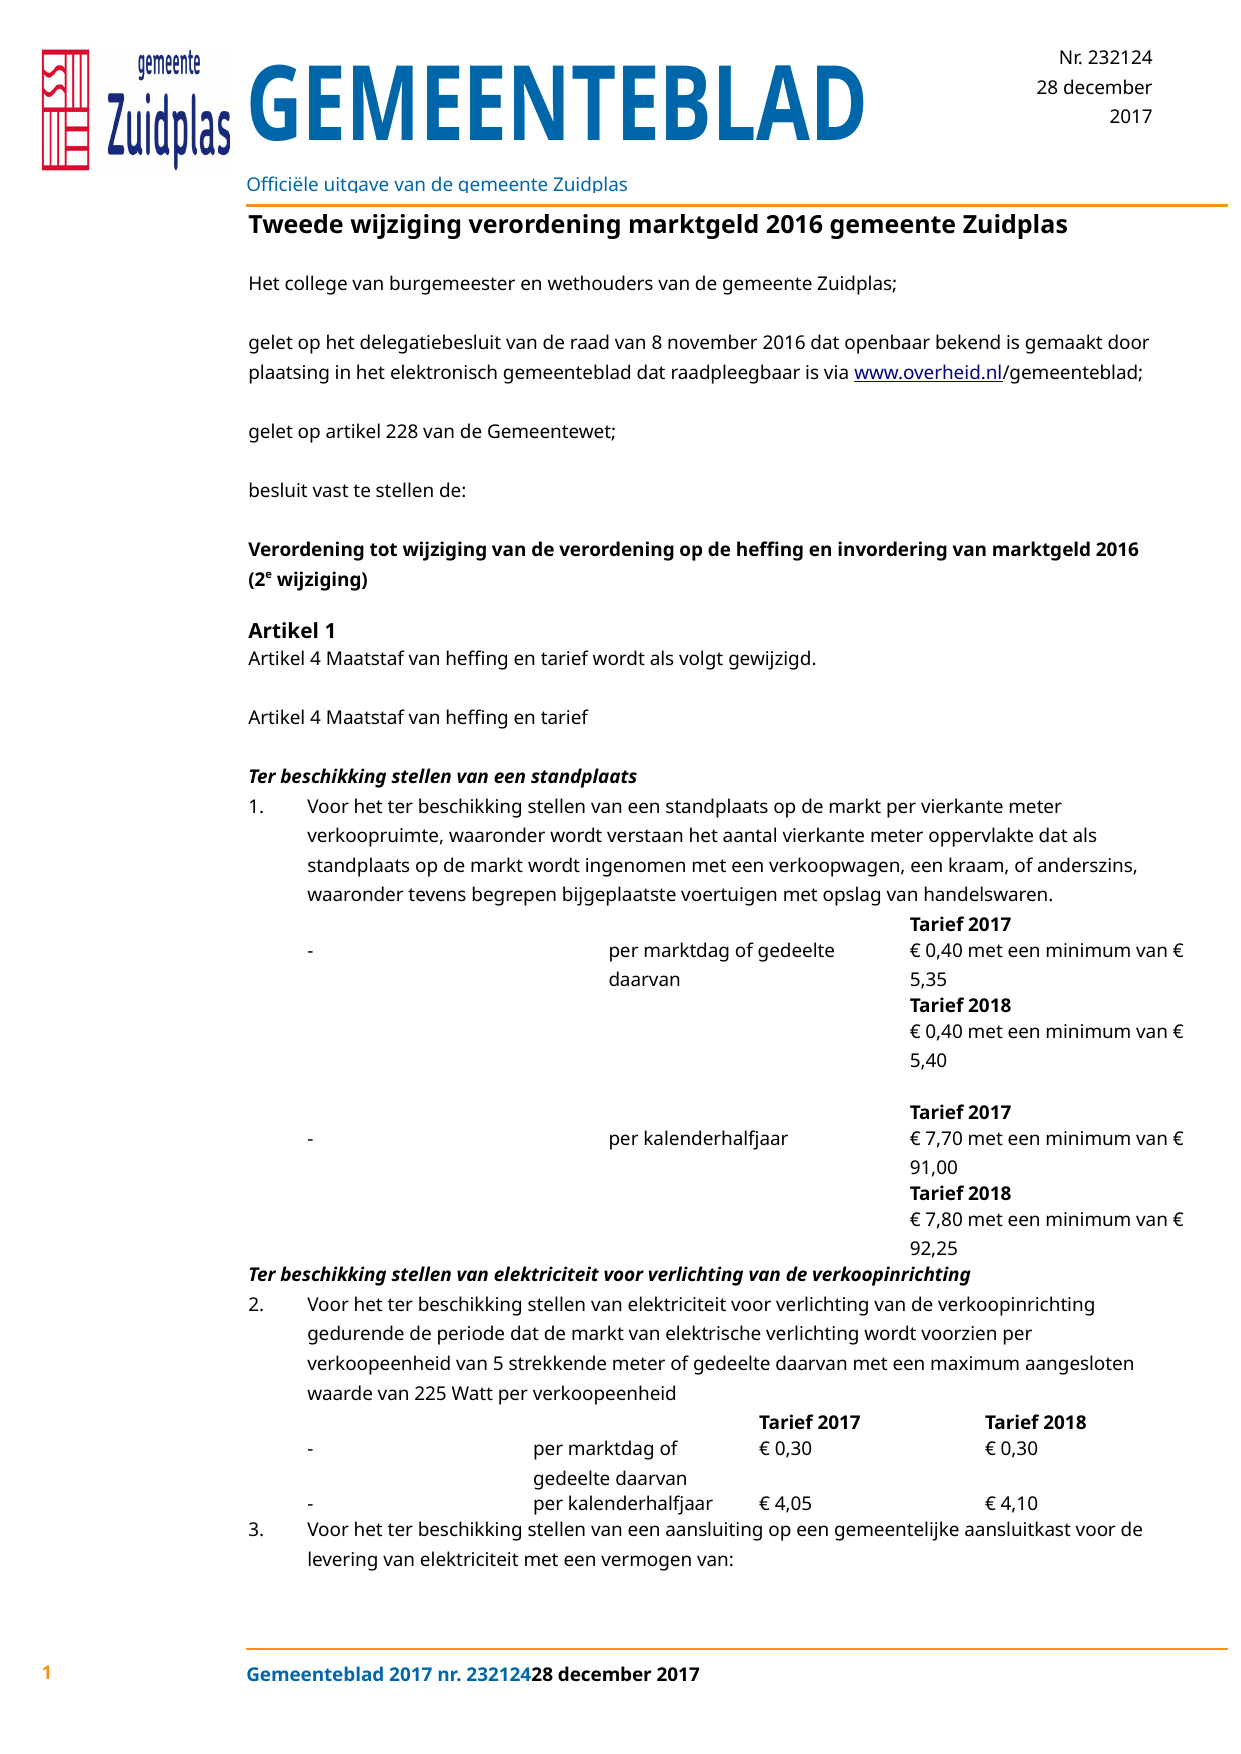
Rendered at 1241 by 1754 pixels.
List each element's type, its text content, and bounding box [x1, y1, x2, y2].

table_cell [307, 1099, 608, 1125]
list Voor het ter beschikking stellen van een aansluiting op een gemeentelijke aansluitkast voor de levering van elektriciteit met een vermogen van: [248, 1516, 1152, 1572]
table_cell per marktdag of gedeelte daarvan [533, 1435, 759, 1490]
table_cell [307, 1074, 608, 1099]
table_cell [608, 1018, 909, 1073]
table_cell [608, 1180, 909, 1206]
table_cell [307, 993, 608, 1018]
table_cell [910, 1074, 1211, 1099]
text Tweede wijziging verordening marktgeld 2016 gemeente Zuidplas [248, 207, 1152, 241]
table_cell Tarief 2018 [910, 1180, 1211, 1206]
table_cell € 0,30 [985, 1435, 1211, 1490]
table_cell per kalenderhalfjaar [533, 1490, 759, 1516]
table_cell - [307, 1490, 533, 1516]
table_cell [307, 1018, 608, 1073]
text Verordening tot wijziging van de verordening op de heffing en invordering van marktgeld 2016 (2e wijziging) [248, 537, 1152, 592]
text Artikel 4 Maatstaf van heffing en tarief wordt als volgt gewijzigd. [248, 645, 1152, 671]
table_cell [307, 1206, 608, 1261]
table_cell € 0,30 [759, 1435, 985, 1490]
table_cell Tarief 2018 [910, 993, 1211, 1018]
table_cell [608, 1074, 909, 1099]
table_cell € 0,40 met een minimum van € 5,35 [910, 937, 1211, 992]
table_header [533, 1409, 759, 1435]
table_cell per marktdag of gedeelte daarvan [608, 937, 909, 992]
table_header [608, 911, 909, 937]
table_header [307, 911, 608, 937]
picture [41, 47, 231, 172]
table_cell per kalenderhalfjaar [608, 1125, 909, 1180]
text besluit vast te stellen de: [248, 477, 1152, 503]
text Het college van burgemeester en wethouders van de gemeente Zuidplas; [248, 270, 1152, 296]
table_cell - [307, 1435, 533, 1490]
table_cell - [307, 1125, 608, 1180]
list Voor het ter beschikking stellen van elektriciteit voor verlichting van de verkoopinrichting gedurende de periode dat de markt van elektrische verlichting wordt voorzien per verkoopeenheid van 5 strekkende meter of gedeelte daarvan met een maximum aangesloten waarde van 225 Watt per verkoopeenheid [248, 1291, 1152, 1405]
text Artikel 1 [248, 617, 1152, 645]
table_cell Tarief 2017 [910, 1099, 1211, 1125]
table_cell € 7,70 met een minimum van € 91,00 [910, 1125, 1211, 1180]
table_cell [608, 1206, 909, 1261]
table_cell € 7,80 met een minimum van € 92,25 [910, 1206, 1211, 1261]
table_cell - [307, 937, 608, 992]
table_header [307, 1409, 533, 1435]
text gelet op het delegatiebesluit van de raad van 8 november 2016 dat openbaar bekend is gemaakt door plaatsing in het elektronisch gemeenteblad dat raadpleegbaar is via www.overheid.nl/gemeenteblad; [248, 329, 1152, 385]
table_cell € 4,05 [759, 1490, 985, 1516]
table_header Tarief 2017 [910, 911, 1211, 937]
text Ter beschikking stellen van een standplaats [248, 763, 1152, 789]
table_cell [608, 1099, 909, 1125]
text Ter beschikking stellen van elektriciteit voor verlichting van de verkoopinrichting [248, 1261, 1152, 1287]
table_cell € 4,10 [985, 1490, 1211, 1516]
table_cell € 0,40 met een minimum van € 5,40 [910, 1018, 1211, 1073]
text Artikel 4 Maatstaf van heffing en tarief [248, 704, 1152, 730]
table_cell [307, 1180, 608, 1206]
list Voor het ter beschikking stellen van een standplaats op de markt per vierkante meter verkoopruimte, waaronder wordt verstaan het aantal vierkante meter oppervlakte dat als standplaats op de markt wordt ingenomen met een verkoopwagen, een kraam, of anderszins, waaronder tevens begrepen bijgeplaatste voertuigen met opslag van handelswaren. [248, 793, 1152, 907]
table_header Tarief 2018 [985, 1409, 1211, 1435]
table_cell [608, 993, 909, 1018]
table_header Tarief 2017 [759, 1409, 985, 1435]
text gelet op artikel 228 van de Gemeentewet; [248, 418, 1152, 444]
